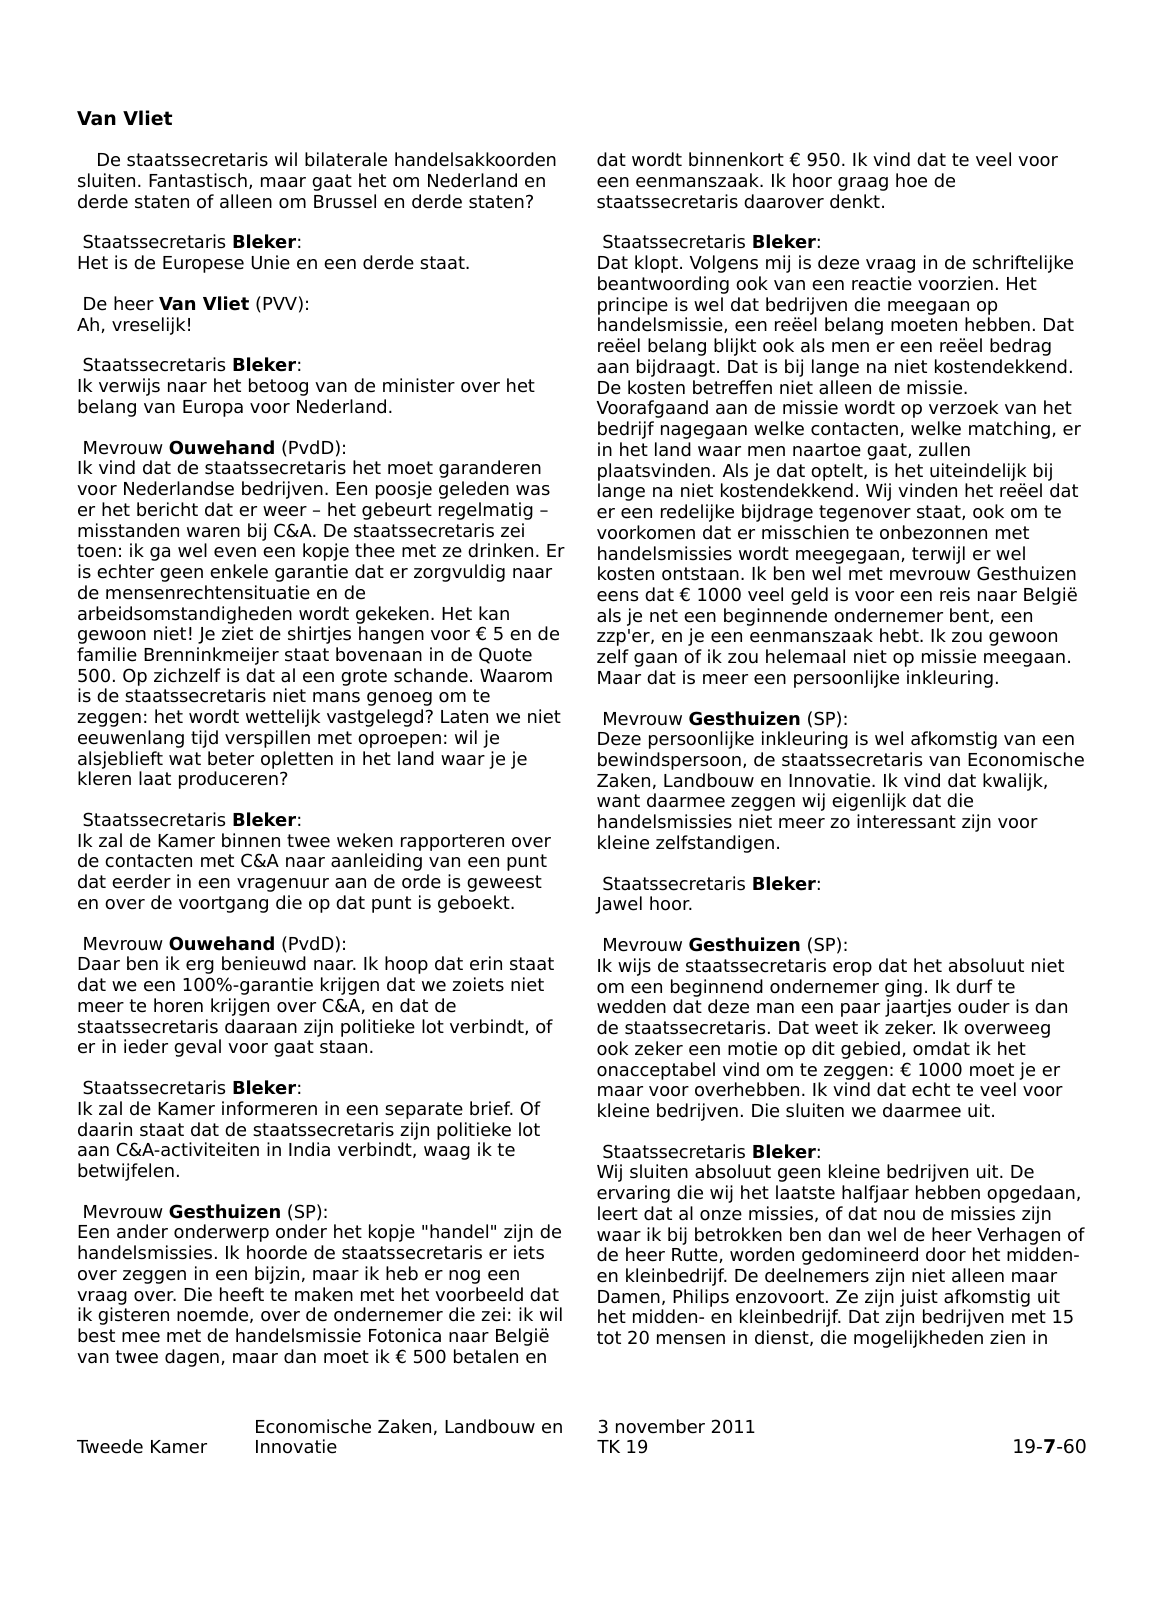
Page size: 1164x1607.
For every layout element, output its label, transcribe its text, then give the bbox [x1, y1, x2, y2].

text Ah, vreselijk! [77, 314, 567, 335]
text Jawel hoor. [596, 894, 1087, 915]
text Staatssecretaris Bleker: [596, 1142, 1087, 1162]
text Mevrouw Gesthuizen (SP): [77, 1202, 567, 1222]
text Mevrouw Gesthuizen (SP): [596, 935, 1087, 956]
text Staatssecretaris Bleker: [596, 232, 1087, 253]
text Ik vind dat de staatssecretaris het moet garanderen voor Nederlandse bedrijven. Een poosje geleden was er het bericht dat er weer – het gebeurt regelmatig – misstanden waren bij C&A. De staatssecretaris zei toen: ik ga wel even een kopje thee met ze drinken. Er is echter geen enkele garantie dat er zorgvuldig naar de mensenrechtensituatie en de arbeidsomstandigheden wordt gekeken. Het kan gewoon niet! Je ziet de shirtjes hangen voor € 5 en de familie Brenninkmeijer staat bovenaan in de Quote 500. Op zichzelf is dat al een grote schande. Waarom is de staatssecretaris niet mans genoeg om te zeggen: het wordt wettelijk vastgelegd? Laten we niet eeuwenlang tijd verspillen met oproepen: wil je alsjeblieft wat beter opletten in het land waar je je kleren laat produceren? [77, 458, 567, 790]
text Ik wijs de staatssecretaris erop dat het absoluut niet om een beginnend ondernemer ging. Ik durf te wedden dat deze man een paar jaartjes ouder is dan de staatssecretaris. Dat weet ik zeker. Ik overweeg ook zeker een motie op dit gebied, omdat ik het onacceptabel vind om te zeggen: € 1000 moet je er maar voor overhebben. Ik vind dat echt te veel voor kleine bedrijven. Die sluiten we daarmee uit. [596, 956, 1087, 1122]
text Staatssecretaris Bleker: [77, 1078, 567, 1099]
text Ik verwijs naar het betoog van de minister over het belang van Europa voor Nederland. [77, 376, 567, 417]
text Mevrouw Ouwehand (PvdD): [77, 437, 567, 458]
text Ik zal de Kamer informeren in een separate brief. Of daarin staat dat de staatssecretaris zijn politieke lot aan C&A-activiteiten in India verbindt, waag ik te betwijfelen. [77, 1099, 567, 1182]
text Staatssecretaris Bleker: [77, 355, 567, 376]
text De staatssecretaris wil bilaterale handelsakkoorden sluiten. Fantastisch, maar gaat het om Nederland en derde staten of alleen om Brussel en derde staten? [77, 150, 567, 212]
text Wij sluiten absoluut geen kleine bedrijven uit. De ervaring die wij het laatste halfjaar hebben opgedaan, leert dat al onze missies, of dat nou de missies zijn waar ik bij betrokken ben dan wel de heer Verhagen of de heer Rutte, worden gedomineerd door het midden- en kleinbedrijf. De deelnemers zijn niet alleen maar Damen, Philips enzovoort. Ze zijn juist afkomstig uit het midden- en kleinbedrijf. Dat zijn bedrijven met 15 tot 20 mensen in dienst, die mogelijkheden zien in [596, 1162, 1087, 1349]
text dat wordt binnenkort € 950. Ik vind dat te veel voor een eenmanszaak. Ik hoor graag hoe de staatssecretaris daarover denkt. [596, 150, 1087, 212]
text Het is de Europese Unie en een derde staat. [77, 253, 567, 274]
text Dat klopt. Volgens mij is deze vraag in de schriftelijke beantwoording ook van een reactie voorzien. Het principe is wel dat bedrijven die meegaan op handelsmissie, een reëel belang moeten hebben. Dat reëel belang blijkt ook als men er een reëel bedrag aan bijdraagt. Dat is bij lange na niet kostendekkend. De kosten betreffen niet alleen de missie. Voorafgaand aan de missie wordt op verzoek van het bedrijf nagegaan welke contacten, welke matching, er in het land waar men naartoe gaat, zullen plaatsvinden. Als je dat optelt, is het uiteindelijk bij lange na niet kostendekkend. Wij vinden het reëel dat er een redelijke bijdrage tegenover staat, ook om te voorkomen dat er misschien te onbezonnen met handelsmissies wordt meegegaan, terwijl er wel kosten ontstaan. Ik ben wel met mevrouw Gesthuizen eens dat € 1000 veel geld is voor een reis naar België als je net een beginnende ondernemer bent, een zzp'er, en je een eenmanszaak hebt. Ik zou gewoon zelf gaan of ik zou helemaal niet op missie meegaan. Maar dat is meer een persoonlijke inkleuring. [596, 253, 1087, 688]
text Mevrouw Gesthuizen (SP): [596, 708, 1087, 729]
text Mevrouw Ouwehand (PvdD): [77, 933, 567, 954]
text Daar ben ik erg benieuwd naar. Ik hoop dat erin staat dat we een 100%-garantie krijgen dat we zoiets niet meer te horen krijgen over C&A, en dat de staatssecretaris daaraan zijn politieke lot verbindt, of er in ieder geval voor gaat staan. [77, 954, 567, 1058]
text Ik zal de Kamer binnen twee weken rapporteren over de contacten met C&A naar aanleiding van een punt dat eerder in een vragenuur aan de orde is geweest en over de voortgang die op dat punt is geboekt. [77, 831, 567, 913]
text Staatssecretaris Bleker: [77, 232, 567, 253]
text De heer Van Vliet (PVV): [77, 294, 567, 314]
text Staatssecretaris Bleker: [596, 873, 1087, 894]
text Deze persoonlijke inkleuring is wel afkomstig van een bewindspersoon, de staatssecretaris van Economische Zaken, Landbouw en Innovatie. Ik vind dat kwalijk, want daarmee zeggen wij eigenlijk dat die handelsmissies niet meer zo interessant zijn voor kleine zelfstandigen. [596, 729, 1087, 853]
text Staatssecretaris Bleker: [77, 810, 567, 831]
text Een ander onderwerp onder het kopje "handel" zijn de handelsmissies. Ik hoorde de staatssecretaris er iets over zeggen in een bijzin, maar ik heb er nog een vraag over. Die heeft te maken met het voorbeeld dat ik gisteren noemde, over de ondernemer die zei: ik wil best mee met de handelsmissie Fotonica naar België van twee dagen, maar dan moet ik € 500 betalen en [77, 1222, 567, 1367]
